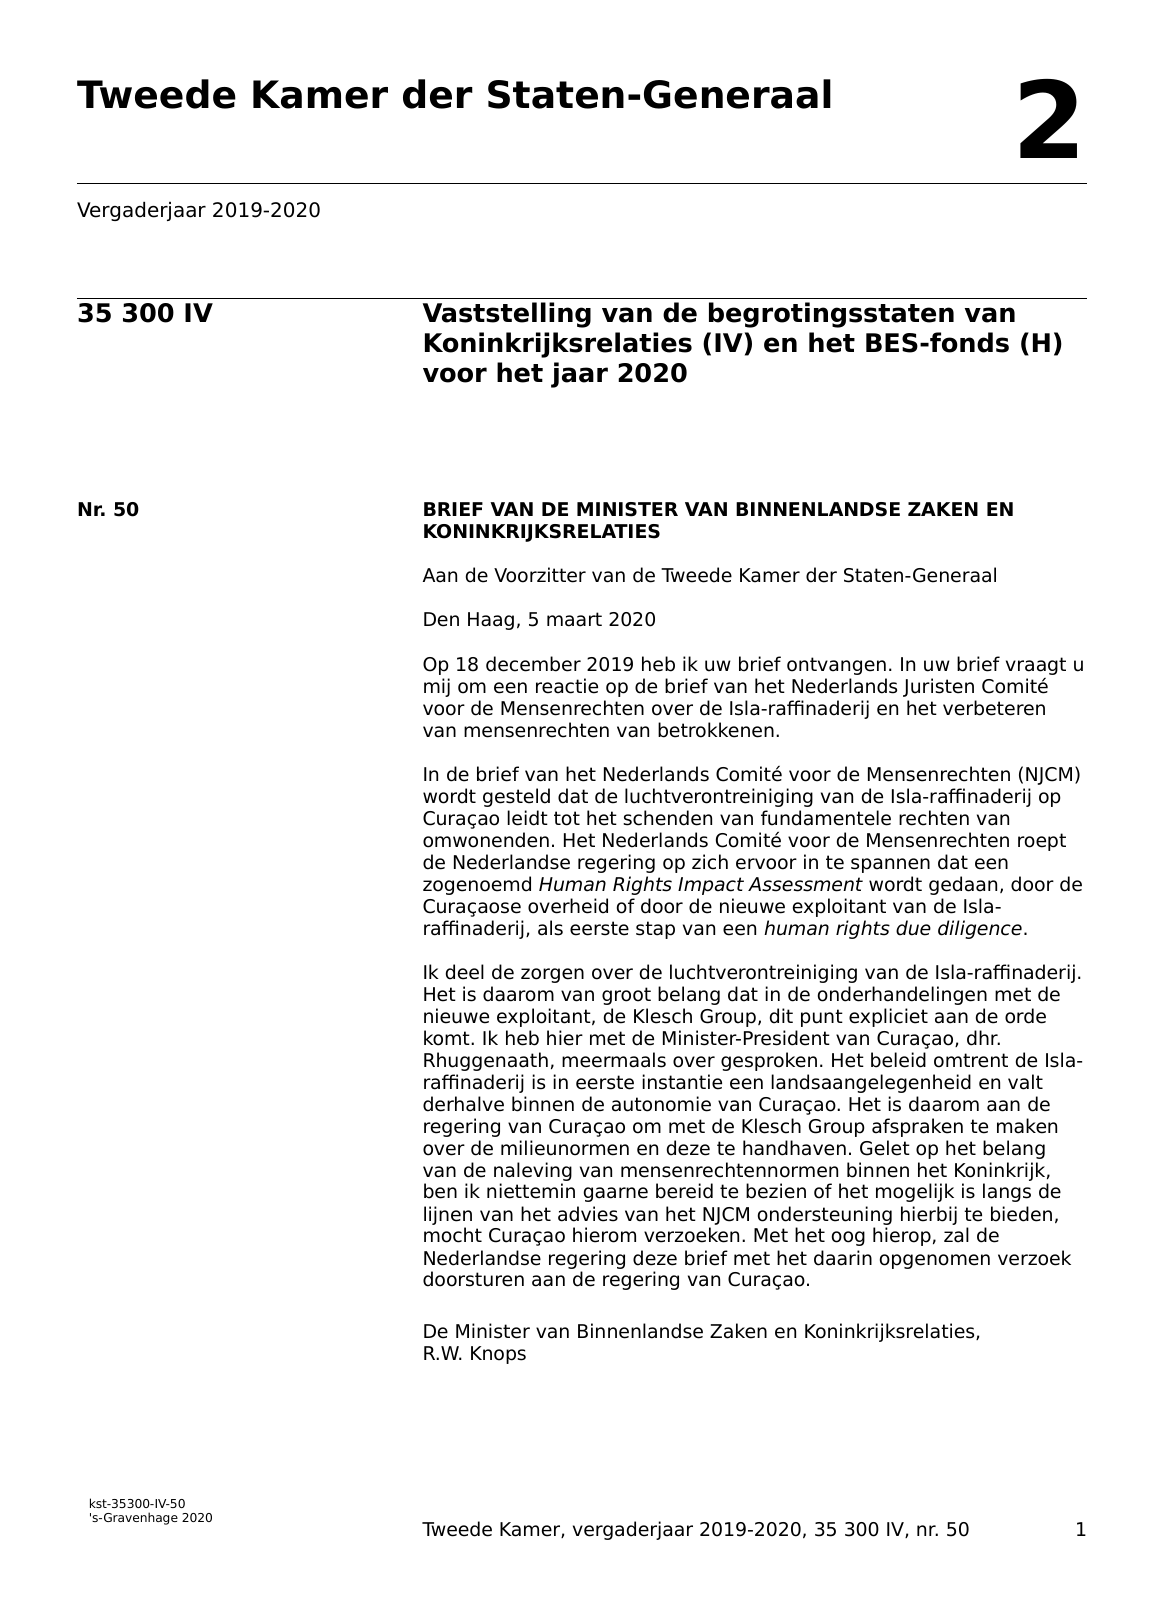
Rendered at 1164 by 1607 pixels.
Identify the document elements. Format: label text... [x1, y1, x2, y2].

table_header Tweede Kamer der Staten-Generaal [77, 59, 886, 183]
text Den Haag, 5 maart 2020 [422, 609, 1087, 631]
table_cell Vergaderjaar 2019-2020 [77, 184, 1087, 298]
subtitle 35 300 IV Vaststelling van de begrotingsstaten van Koninkrijksrelaties (IV) en het BES-fonds (H) voor het jaar 2020 [77, 299, 1087, 388]
subtitle Nr. 50 BRIEF VAN DE MINISTER VAN BINNENLANDSE ZAKEN EN KONINKRIJKSRELATIES [77, 499, 1087, 543]
text Aan de Voorzitter van de Tweede Kamer der Staten-Generaal [422, 565, 1087, 587]
text kst-35300-IV-50 [88, 1497, 323, 1511]
text Ik deel de zorgen over de luchtverontreiniging van de Isla-raffinaderij. Het is daarom van groot belang dat in de onderhandelingen met de nieuwe exploitant, de Klesch Group, dit punt expliciet aan de orde komt. Ik heb hier met de Minister-President van Curaçao, dhr. Rhuggenaath, meermaals over gesproken. Het beleid omtrent de Isla-raffinaderij is in eerste instantie een landsaangelegenheid en valt derhalve binnen de autonomie van Curaçao. Het is daarom aan de regering van Curaçao om met de Klesch Group afspraken te maken over de milieunormen en deze te handhaven. Gelet op het belang van de naleving van mensenrechtennormen binnen het Koninkrijk, ben ik niettemin gaarne bereid te bezien of het mogelijk is langs de lijnen van het advies van het NJCM ondersteuning hierbij te bieden, mocht Curaçao hierom verzoeken. Met het oog hierop, zal de Nederlandse regering deze brief met het daarin opgenomen verzoek doorsturen aan de regering van Curaçao. [422, 962, 1087, 1291]
table_header 2 [886, 59, 1087, 183]
text Op 18 december 2019 heb ik uw brief ontvangen. In uw brief vraagt u mij om een reactie op de brief van het Nederlands Juristen Comité voor de Mensenrechten over de Isla-raffinaderij en het verbeteren van mensenrechten van betrokkenen. [422, 653, 1087, 741]
text In de brief van het Nederlands Comité voor de Mensenrechten (NJCM) wordt gesteld dat de luchtverontreiniging van de Isla-raffinaderij op Curaçao leidt tot het schenden van fundamentele rechten van omwonenden. Het Nederlands Comité voor de Mensenrechten roept de Nederlandse regering op zich ervoor in te spannen dat een zogenoemd Human Rights Impact Assessment wordt gedaan, door de Curaçaose overheid of door de nieuwe exploitant van de Isla-raffinaderij, als eerste stap van een human rights due diligence. [422, 764, 1087, 939]
text 's-Gravenhage 2020 [88, 1511, 323, 1525]
text De Minister van Binnenlandse Zaken en Koninkrijksrelaties, R.W. Knops [422, 1321, 1087, 1365]
